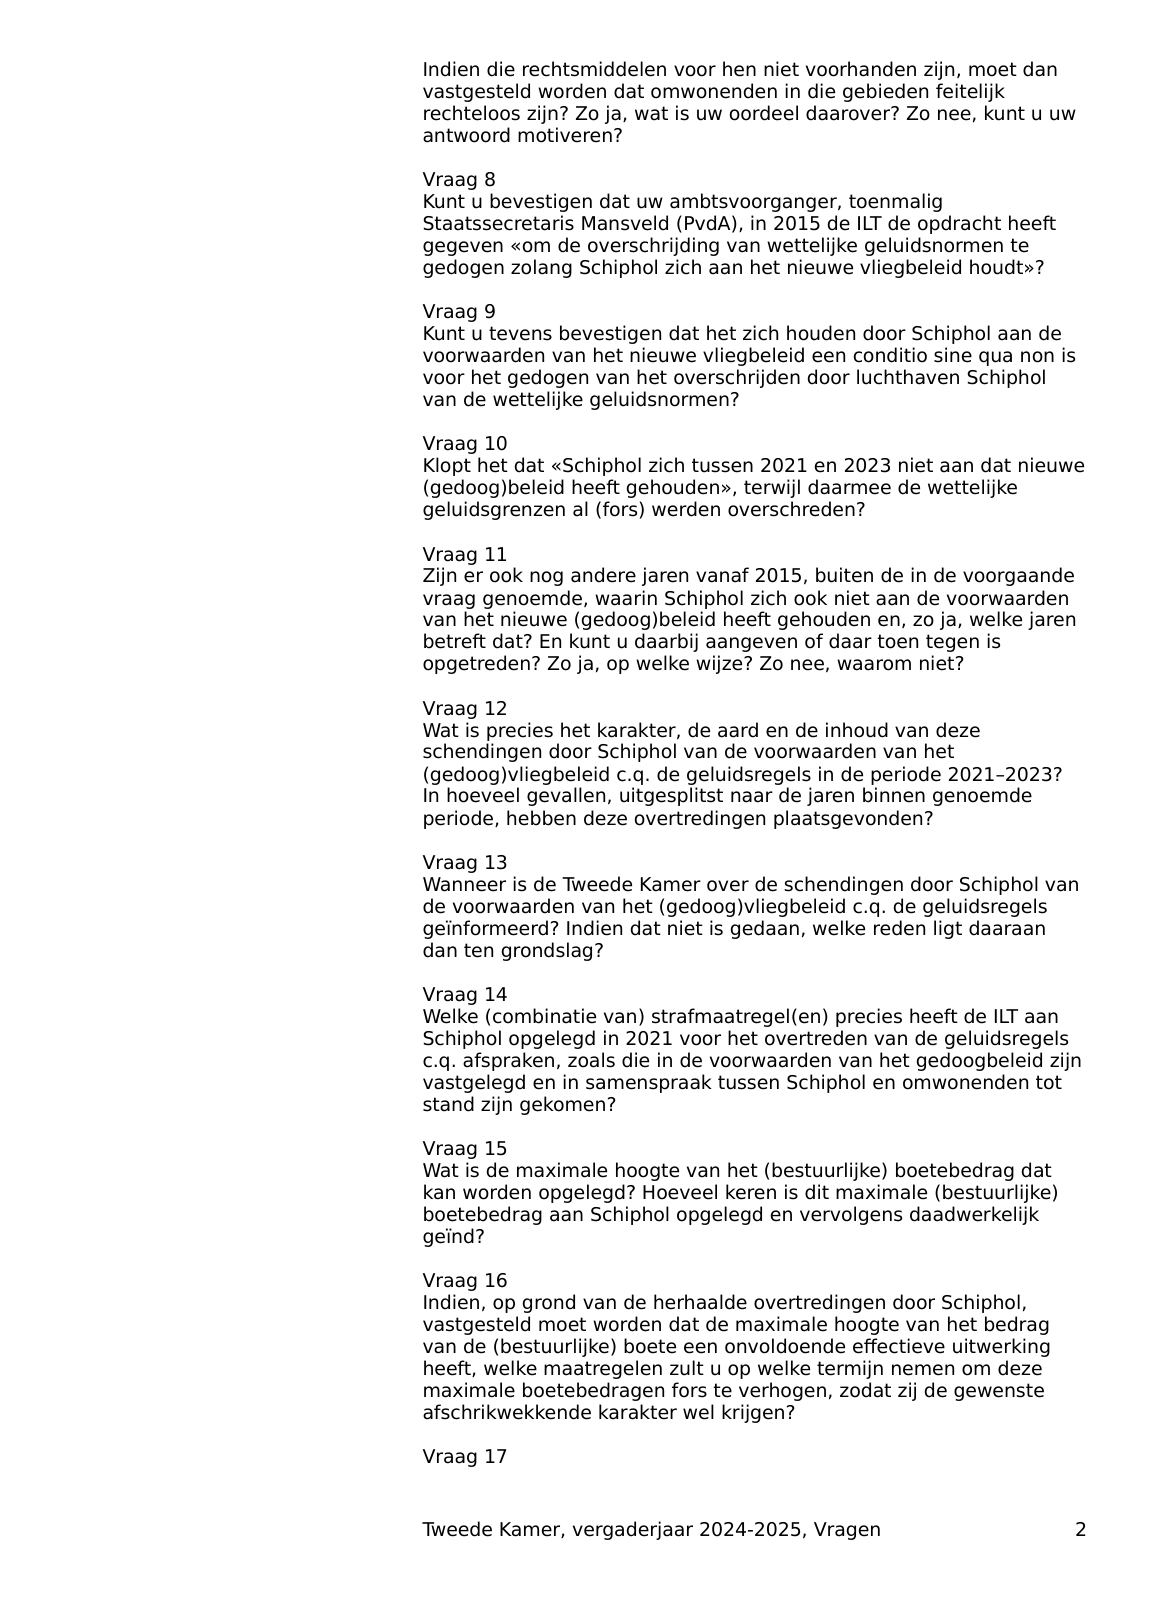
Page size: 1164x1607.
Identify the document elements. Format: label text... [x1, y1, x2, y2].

text Vraag 16 [422, 1270, 1087, 1292]
text Vraag 9 [422, 301, 1087, 323]
text Kunt u tevens bevestigen dat het zich houden door Schiphol aan de voorwaarden van het nieuwe vliegbeleid een conditio sine qua non is voor het gedogen van het overschrijden door luchthaven Schiphol van de wettelijke geluidsnormen? [422, 323, 1087, 411]
text Wat is precies het karakter, de aard en de inhoud van deze schendingen door Schiphol van de voorwaarden van het (gedoog)vliegbeleid c.q. de geluidsregels in de periode 2021–2023? In hoeveel gevallen, uitgesplitst naar de jaren binnen genoemde periode, hebben deze overtredingen plaatsgevonden? [422, 719, 1087, 829]
text Kunt u bevestigen dat uw ambtsvoorganger, toenmalig Staatssecretaris Mansveld (PvdA), in 2015 de ILT de opdracht heeft gegeven «om de overschrijding van wettelijke geluidsnormen te gedogen zolang Schiphol zich aan het nieuwe vliegbeleid houdt»? [422, 191, 1087, 279]
text Vraag 13 [422, 852, 1087, 873]
text Wanneer is de Tweede Kamer over de schendingen door Schiphol van de voorwaarden van het (gedoog)vliegbeleid c.q. de geluidsregels geïnformeerd? Indien dat niet is gedaan, welke reden ligt daaraan dan ten grondslag? [422, 873, 1087, 961]
text Vraag 8 [422, 169, 1087, 191]
text Wat is de maximale hoogte van het (bestuurlijke) boetebedrag dat kan worden opgelegd? Hoeveel keren is dit maximale (bestuurlijke) boetebedrag aan Schiphol opgelegd en vervolgens daadwerkelijk geïnd? [422, 1160, 1087, 1248]
text Vraag 10 [422, 433, 1087, 455]
text Vraag 12 [422, 697, 1087, 719]
text Klopt het dat «Schiphol zich tussen 2021 en 2023 niet aan dat nieuwe (gedoog)beleid heeft gehouden», terwijl daarmee de wettelijke geluidsgrenzen al (fors) werden overschreden? [422, 455, 1087, 521]
text Indien, op grond van de herhaalde overtredingen door Schiphol, vastgesteld moet worden dat de maximale hoogte van het bedrag van de (bestuurlijke) boete een onvoldoende effectieve uitwerking heeft, welke maatregelen zult u op welke termijn nemen om deze maximale boetebedragen fors te verhogen, zodat zij de gewenste afschrikwekkende karakter wel krijgen? [422, 1292, 1087, 1424]
text Welke (combinatie van) strafmaatregel(en) precies heeft de ILT aan Schiphol opgelegd in 2021 voor het overtreden van de geluidsregels c.q. afspraken, zoals die in de voorwaarden van het gedoogbeleid zijn vastgelegd en in samenspraak tussen Schiphol en omwonenden tot stand zijn gekomen? [422, 1006, 1087, 1116]
text Vraag 11 [422, 543, 1087, 565]
text Indien die rechtsmiddelen voor hen niet voorhanden zijn, moet dan vastgesteld worden dat omwonenden in die gebieden feitelijk rechteloos zijn? Zo ja, wat is uw oordeel daarover? Zo nee, kunt u uw antwoord motiveren? [422, 59, 1087, 147]
text Vraag 14 [422, 984, 1087, 1006]
text Zijn er ook nog andere jaren vanaf 2015, buiten de in de voorgaande vraag genoemde, waarin Schiphol zich ook niet aan de voorwaarden van het nieuwe (gedoog)beleid heeft gehouden en, zo ja, welke jaren betreft dat? En kunt u daarbij aangeven of daar toen tegen is opgetreden? Zo ja, op welke wijze? Zo nee, waarom niet? [422, 565, 1087, 675]
text Vraag 15 [422, 1138, 1087, 1160]
text Vraag 17 [422, 1446, 1087, 1468]
